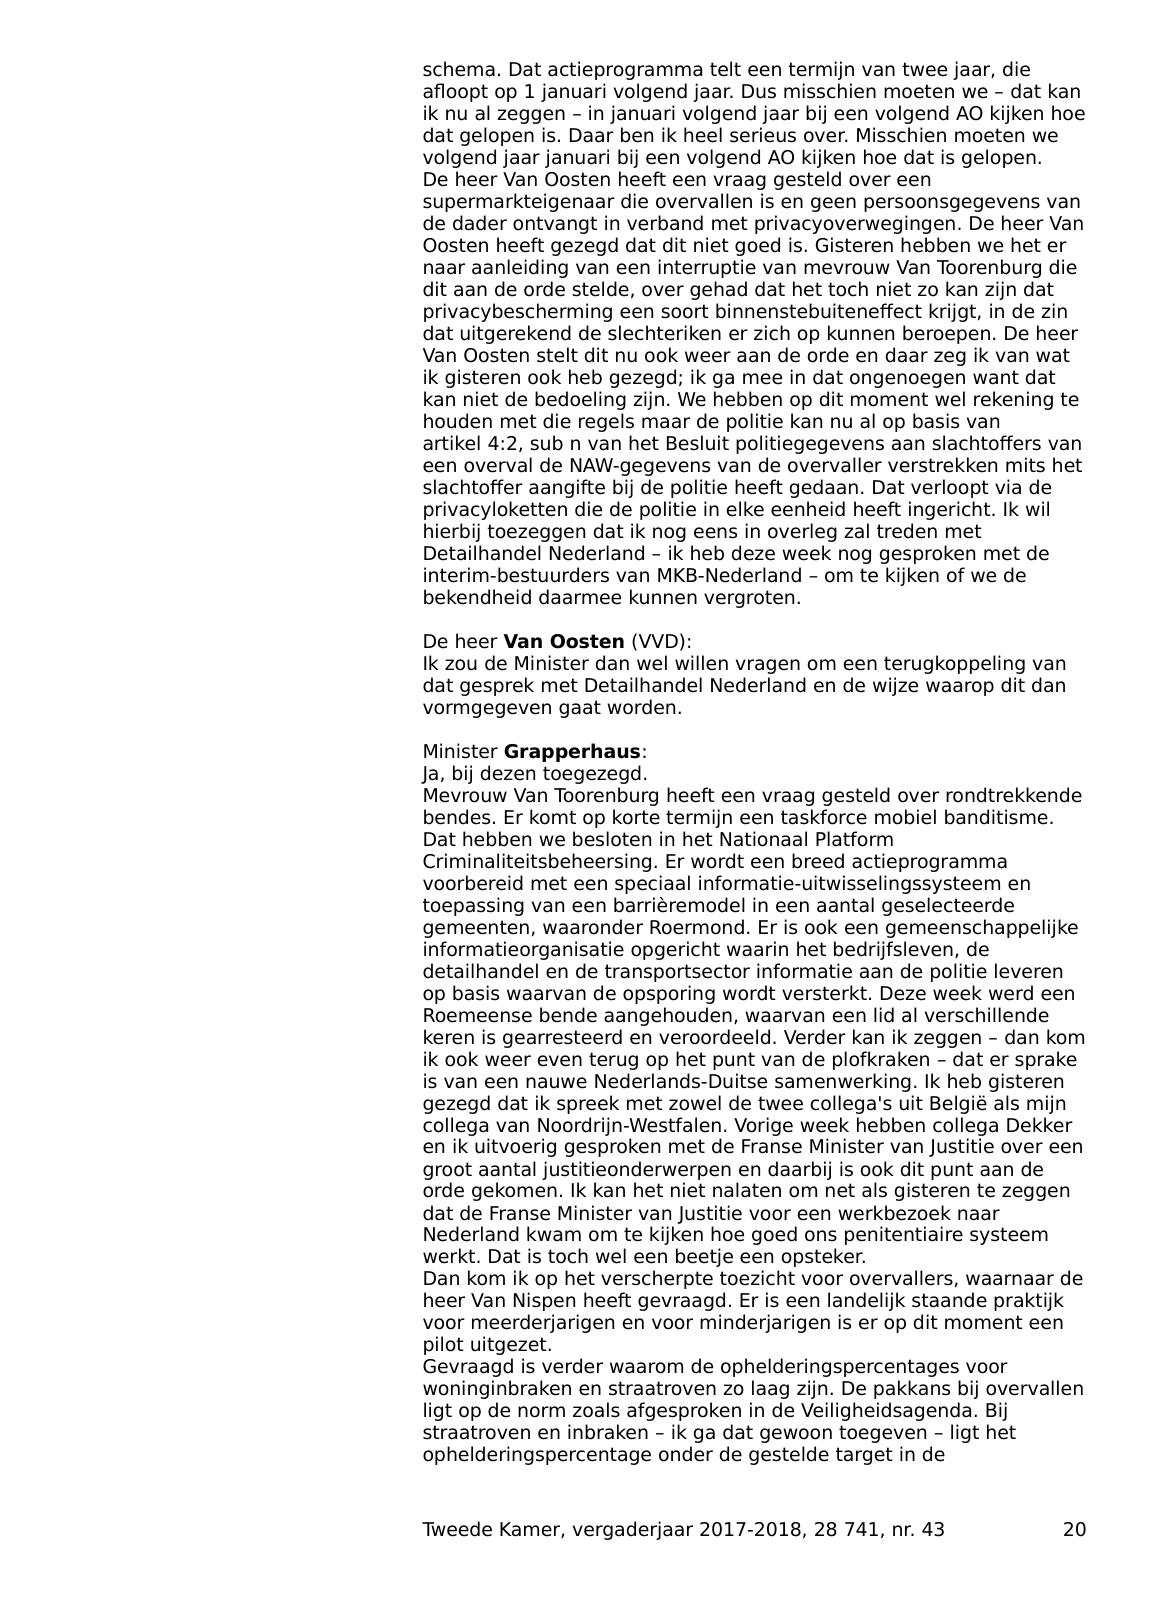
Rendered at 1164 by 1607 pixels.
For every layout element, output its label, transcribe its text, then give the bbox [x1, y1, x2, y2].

text schema. Dat actieprogramma telt een termijn van twee jaar, die afloopt op 1 januari volgend jaar. Dus misschien moeten we – dat kan ik nu al zeggen – in januari volgend jaar bij een volgend AO kijken hoe dat gelopen is. Daar ben ik heel serieus over. Misschien moeten we volgend jaar januari bij een volgend AO kijken hoe dat is gelopen. [422, 59, 1087, 169]
text Ik zou de Minister dan wel willen vragen om een terugkoppeling van dat gesprek met Detailhandel Nederland en de wijze waarop dit dan vormgegeven gaat worden. [422, 653, 1087, 719]
text Mevrouw Van Toorenburg heeft een vraag gesteld over rondtrekkende bendes. Er komt op korte termijn een taskforce mobiel banditisme. Dat hebben we besloten in het Nationaal Platform Criminaliteitsbeheersing. Er wordt een breed actieprogramma voorbereid met een speciaal informatie-uitwisselingssysteem en toepassing van een barrièremodel in een aantal geselecteerde gemeenten, waaronder Roermond. Er is ook een gemeenschappelijke informatieorganisatie opgericht waarin het bedrijfsleven, de detailhandel en de transportsector informatie aan de politie leveren op basis waarvan de opsporing wordt versterkt. Deze week werd een Roemeense bende aangehouden, waarvan een lid al verschillende keren is gearresteerd en veroordeeld. Verder kan ik zeggen – dan kom ik ook weer even terug op het punt van de plofkraken – dat er sprake is van een nauwe Nederlands-Duitse samenwerking. Ik heb gisteren gezegd dat ik spreek met zowel de twee collega's uit België als mijn collega van Noordrijn-Westfalen. Vorige week hebben collega Dekker en ik uitvoerig gesproken met de Franse Minister van Justitie over een groot aantal justitieonderwerpen en daarbij is ook dit punt aan de orde gekomen. Ik kan het niet nalaten om net als gisteren te zeggen dat de Franse Minister van Justitie voor een werkbezoek naar Nederland kwam om te kijken hoe goed ons penitentiaire systeem werkt. Dat is toch wel een beetje een opsteker. [422, 785, 1087, 1268]
text Ja, bij dezen toegezegd. [422, 763, 1087, 785]
text Dan kom ik op het verscherpte toezicht voor overvallers, waarnaar de heer Van Nispen heeft gevraagd. Er is een landelijk staande praktijk voor meerderjarigen en voor minderjarigen is er op dit moment een pilot uitgezet. [422, 1268, 1087, 1356]
text Minister Grapperhaus: [422, 741, 1087, 763]
text Gevraagd is verder waarom de ophelderingspercentages voor woninginbraken en straatroven zo laag zijn. De pakkans bij overvallen ligt op de norm zoals afgesproken in de Veiligheidsagenda. Bij straatroven en inbraken – ik ga dat gewoon toegeven – ligt het ophelderingspercentage onder de gestelde target in de [422, 1356, 1087, 1466]
text De heer Van Oosten heeft een vraag gesteld over een supermarkteigenaar die overvallen is en geen persoonsgegevens van de dader ontvangt in verband met privacyoverwegingen. De heer Van Oosten heeft gezegd dat dit niet goed is. Gisteren hebben we het er naar aanleiding van een interruptie van mevrouw Van Toorenburg die dit aan de orde stelde, over gehad dat het toch niet zo kan zijn dat privacybescherming een soort binnenstebuiteneffect krijgt, in de zin dat uitgerekend de slechteriken er zich op kunnen beroepen. De heer Van Oosten stelt dit nu ook weer aan de orde en daar zeg ik van wat ik gisteren ook heb gezegd; ik ga mee in dat ongenoegen want dat kan niet de bedoeling zijn. We hebben op dit moment wel rekening te houden met die regels maar de politie kan nu al op basis van artikel 4:2, sub n van het Besluit politiegegevens aan slachtoffers van een overval de NAW-gegevens van de overvaller verstrekken mits het slachtoffer aangifte bij de politie heeft gedaan. Dat verloopt via de privacyloketten die de politie in elke eenheid heeft ingericht. Ik wil hierbij toezeggen dat ik nog eens in overleg zal treden met Detailhandel Nederland – ik heb deze week nog gesproken met de interim-bestuurders van MKB-Nederland – om te kijken of we de bekendheid daarmee kunnen vergroten. [422, 169, 1087, 608]
text De heer Van Oosten (VVD): [422, 631, 1087, 653]
